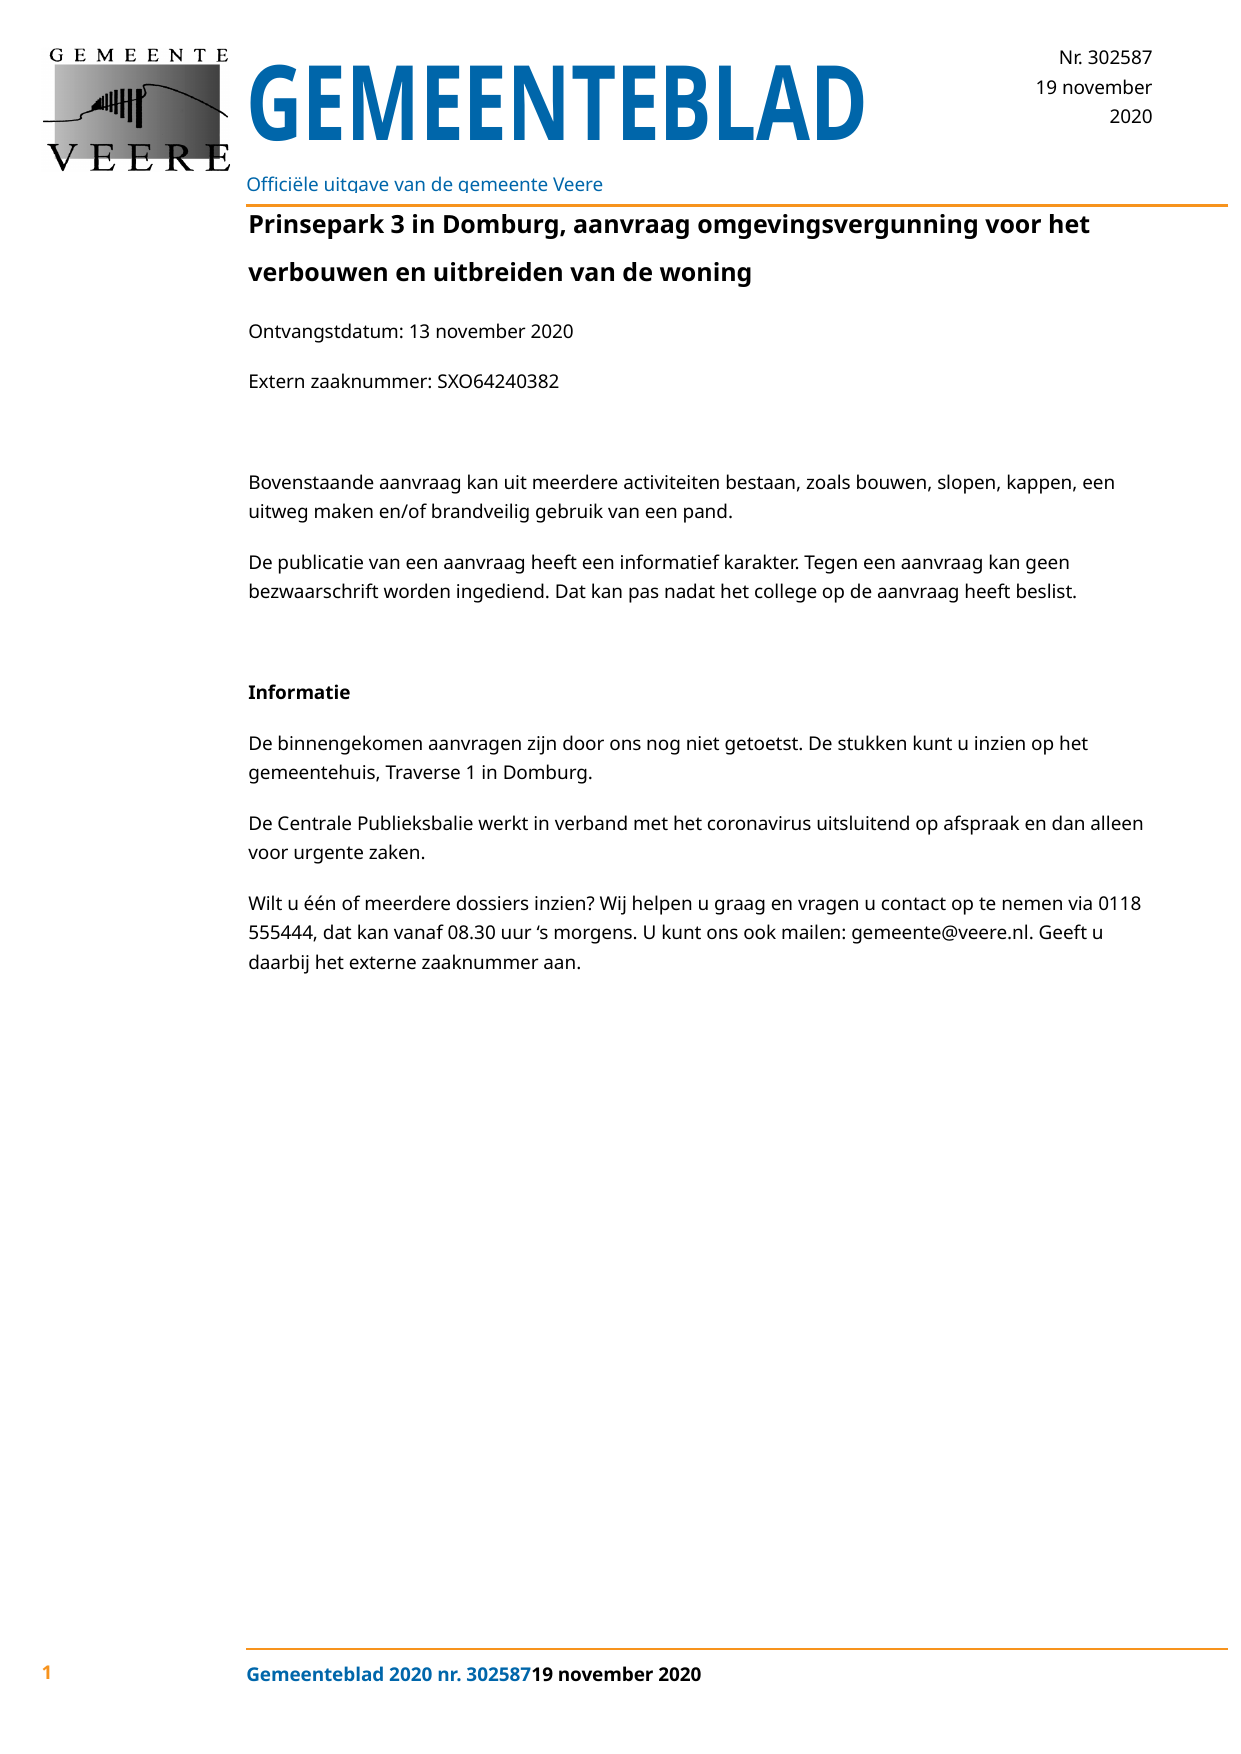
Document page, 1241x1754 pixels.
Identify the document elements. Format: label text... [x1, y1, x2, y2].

text De publicatie van een aanvraag heeft een informatief karakter. Tegen een aanvraag kan geen bezwaarschrift worden ingediend. Dat kan pas nadat het college op de aanvraag heeft beslist. [248, 549, 1152, 604]
text Extern zaaknummer: SXO64240382 [248, 368, 1152, 394]
text Informatie [248, 679, 1152, 705]
text Prinsepark 3 in Domburg, aanvraag omgevingsvergunning voor het verbouwen en uitbreiden van de woning [248, 207, 1152, 288]
text Wilt u één of meerdere dossiers inzien? Wij helpen u graag en vragen u contact op te nemen via 0118 555444, dat kan vanaf 08.30 uur ‘s morgens. U kunt ons ook mailen: gemeente@veere.nl. Geeft u daarbij het externe zaaknummer aan. [248, 890, 1152, 975]
text De Centrale Publieksbalie werkt in verband met het coronavirus uitsluitend op afspraak en dan alleen voor urgente zaken. [248, 810, 1152, 865]
text Bovenstaande aanvraag kan uit meerdere activiteiten bestaan, zoals bouwen, slopen, kappen, een uitweg maken en/of brandveilig gebruik van een pand. [248, 469, 1152, 524]
picture [41, 47, 231, 172]
text Ontvangstdatum: 13 november 2020 [248, 318, 1152, 344]
text De binnengekomen aanvragen zijn door ons nog niet getoetst. De stukken kunt u inzien op het gemeentehuis, Traverse 1 in Domburg. [248, 730, 1152, 785]
